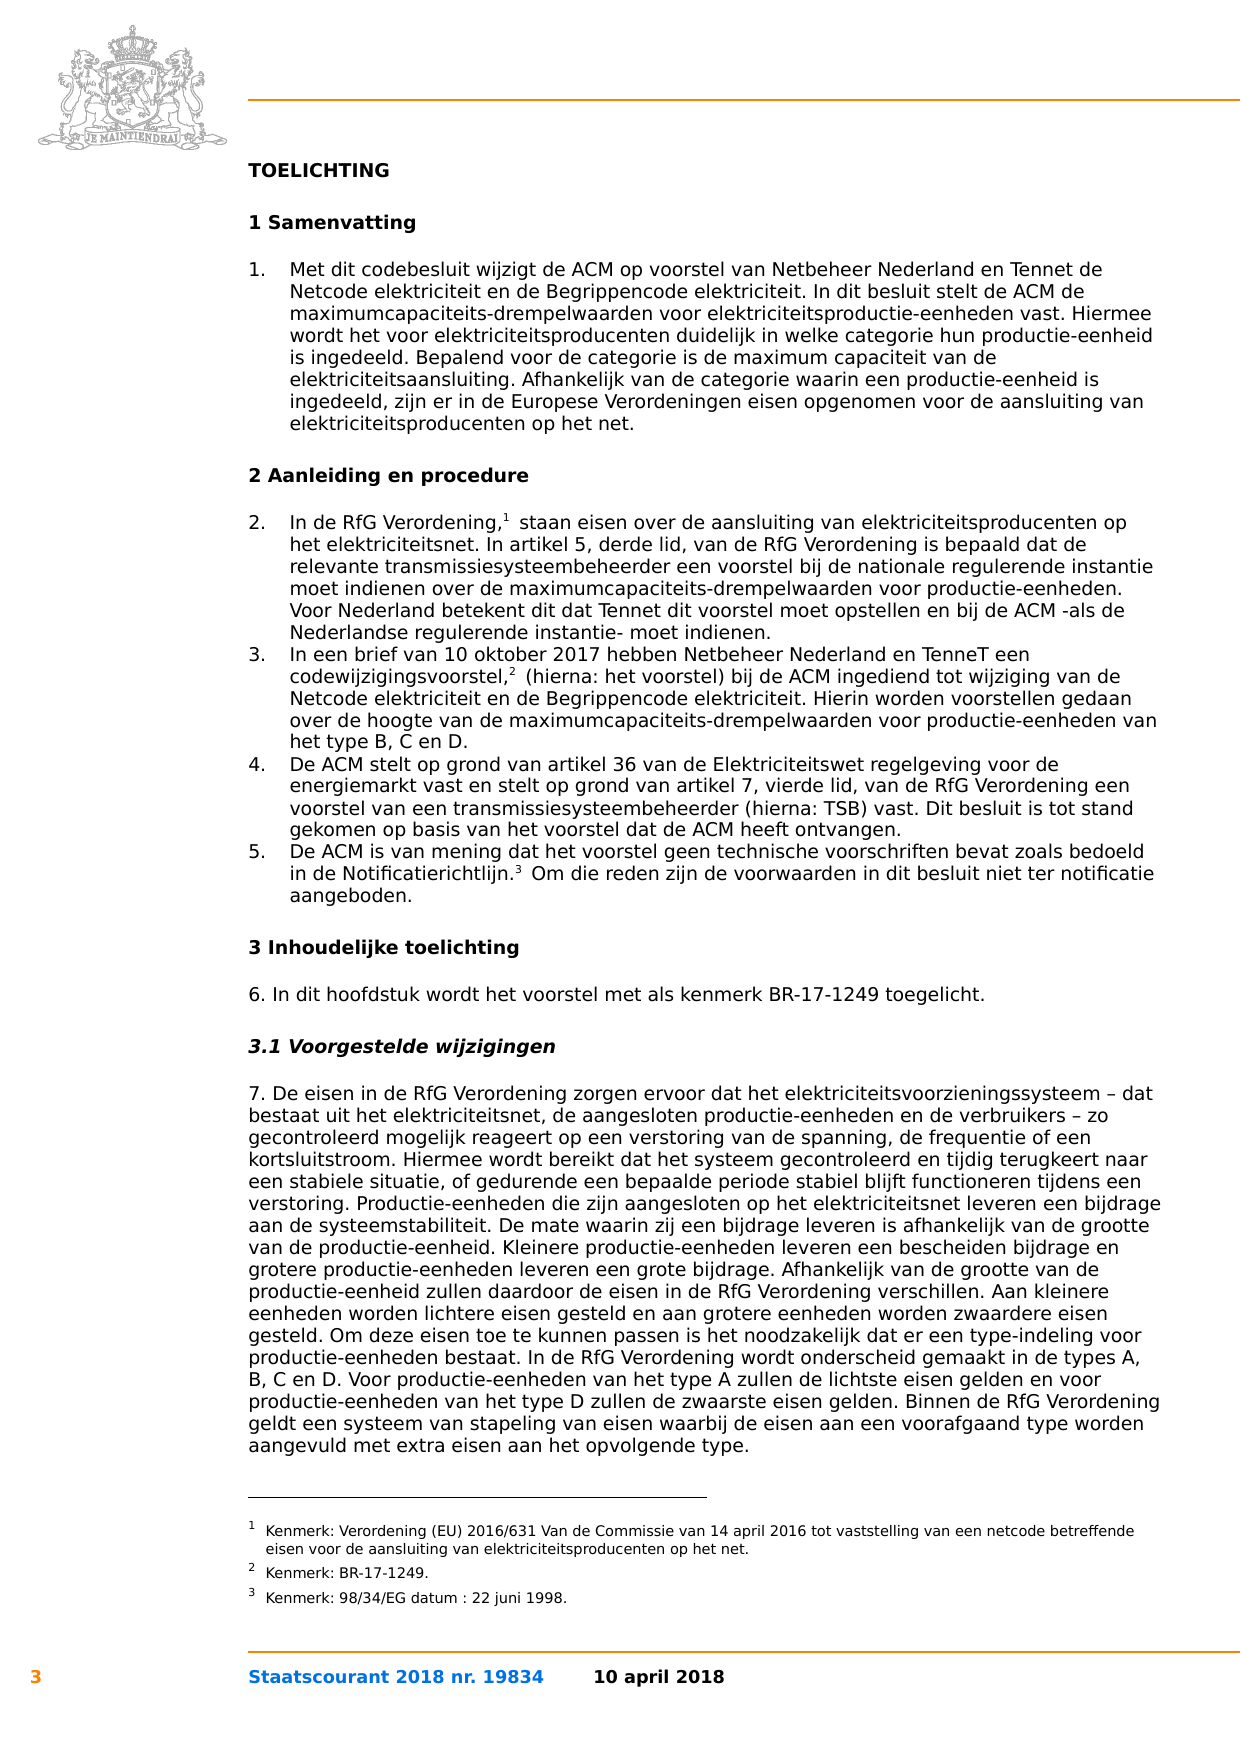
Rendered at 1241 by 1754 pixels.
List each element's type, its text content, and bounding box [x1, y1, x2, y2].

subtitle TOELICHTING [248, 160, 1163, 182]
subtitle 3.1 Voorgestelde wijzigingen [248, 1036, 1163, 1058]
text 6. In dit hoofdstuk wordt het voorstel met als kenmerk BR-17-1249 toegelicht. [248, 984, 1163, 1006]
text 7. De eisen in de RfG Verordening zorgen ervoor dat het elektriciteitsvoorzieningssysteem – dat bestaat uit het elektriciteitsnet, de aangesloten productie-eenheden en de verbruikers – zo gecontroleerd mogelijk reageert op een verstoring van de spanning, de frequentie of een kortsluitstroom. Hiermee wordt bereikt dat het systeem gecontroleerd en tijdig terugkeert naar een stabiele situatie, of gedurende een bepaalde periode stabiel blijft functioneren tijdens een verstoring. Productie-eenheden die zijn aangesloten op het elektriciteitsnet leveren een bijdrage aan de systeemstabiliteit. De mate waarin zij een bijdrage leveren is afhankelijk van de grootte van de productie-eenheid. Kleinere productie-eenheden leveren een bescheiden bijdrage en grotere productie-eenheden leveren een grote bijdrage. Afhankelijk van de grootte van de productie-eenheid zullen daardoor de eisen in de RfG Verordening verschillen. Aan kleinere eenheden worden lichtere eisen gesteld en aan grotere eenheden worden zwaardere eisen gesteld. Om deze eisen toe te kunnen passen is het noodzakelijk dat er een type-indeling voor productie-eenheden bestaat. In de RfG Verordening wordt onderscheid gemaakt in de types A, B, C en D. Voor productie-eenheden van het type A zullen de lichtste eisen gelden en voor productie-eenheden van het type D zullen de zwaarste eisen gelden. Binnen de RfG Verordening geldt een systeem van stapeling van eisen waarbij de eisen aan een voorafgaand type worden aangevuld met extra eisen aan het opvolgende type. [248, 1083, 1163, 1457]
text 3. In een brief van 10 oktober 2017 hebben Netbeheer Nederland en TenneT een codewijzigingsvoorstel, (hierna: het voorstel) bij de ACM ingediend tot wijziging van de Netcode elektriciteit en de Begrippencode elektriciteit. Hierin worden voorstellen gedaan over de hoogte van de maximumcapaciteits-drempelwaarden voor productie-eenheden van het type B, C en D. [248, 643, 1163, 753]
text 1. Met dit codebesluit wijzigt de ACM op voorstel van Netbeheer Nederland en Tennet de Netcode elektriciteit en de Begrippencode elektriciteit. In dit besluit stelt de ACM de maximumcapaciteits-drempelwaarden voor elektriciteitsproductie-eenheden vast. Hiermee wordt het voor elektriciteitsproducenten duidelijk in welke categorie hun productie-eenheid is ingedeeld. Bepalend voor de categorie is de maximum capaciteit van de elektriciteitsaansluiting. Afhankelijk van de categorie waarin een productie-eenheid is ingedeeld, zijn er in de Europese Verordeningen eisen opgenomen voor de aansluiting van elektriciteitsproducenten op het net. [248, 259, 1163, 435]
subtitle 1 Samenvatting [248, 212, 1163, 234]
text 2. In de RfG Verordening, staan eisen over de aansluiting van elektriciteitsproducenten op het elektriciteitsnet. In artikel 5, derde lid, van de RfG Verordening is bepaald dat de relevante transmissiesysteembeheerder een voorstel bij de nationale regulerende instantie moet indienen over de maximumcapaciteits-drempelwaarden voor productie-eenheden. Voor Nederland betekent dit dat Tennet dit voorstel moet opstellen en bij de ACM -als de Nederlandse regulerende instantie- moet indienen. [248, 512, 1163, 643]
text Kenmerk: 98/34/EG datum : 22 juni 1998. [248, 1586, 1163, 1608]
text Kenmerk: BR-17-1249. [248, 1561, 1163, 1583]
text 5. De ACM is van mening dat het voorstel geen technische voorschriften bevat zoals bedoeld in de Notificatierichtlijn. Om die reden zijn de voorwaarden in dit besluit niet ter notificatie aangeboden. [248, 841, 1163, 907]
text 4. De ACM stelt op grond van artikel 36 van de Elektriciteitswet regelgeving voor de energiemarkt vast en stelt op grond van artikel 7, vierde lid, van de RfG Verordening een voorstel van een transmissiesysteembeheerder (hierna: TSB) vast. Dit besluit is tot stand gekomen op basis van het voorstel dat de ACM heeft ontvangen. [248, 753, 1163, 841]
picture [38, 25, 227, 150]
subtitle 2 Aanleiding en procedure [248, 465, 1163, 487]
subtitle 3 Inhoudelijke toelichting [248, 937, 1163, 959]
text Kenmerk: Verordening (EU) 2016/631 Van de Commissie van 14 april 2016 tot vaststelling van een netcode betreffende eisen voor de aansluiting van elektriciteitsproducenten op het net. [248, 1519, 1163, 1558]
